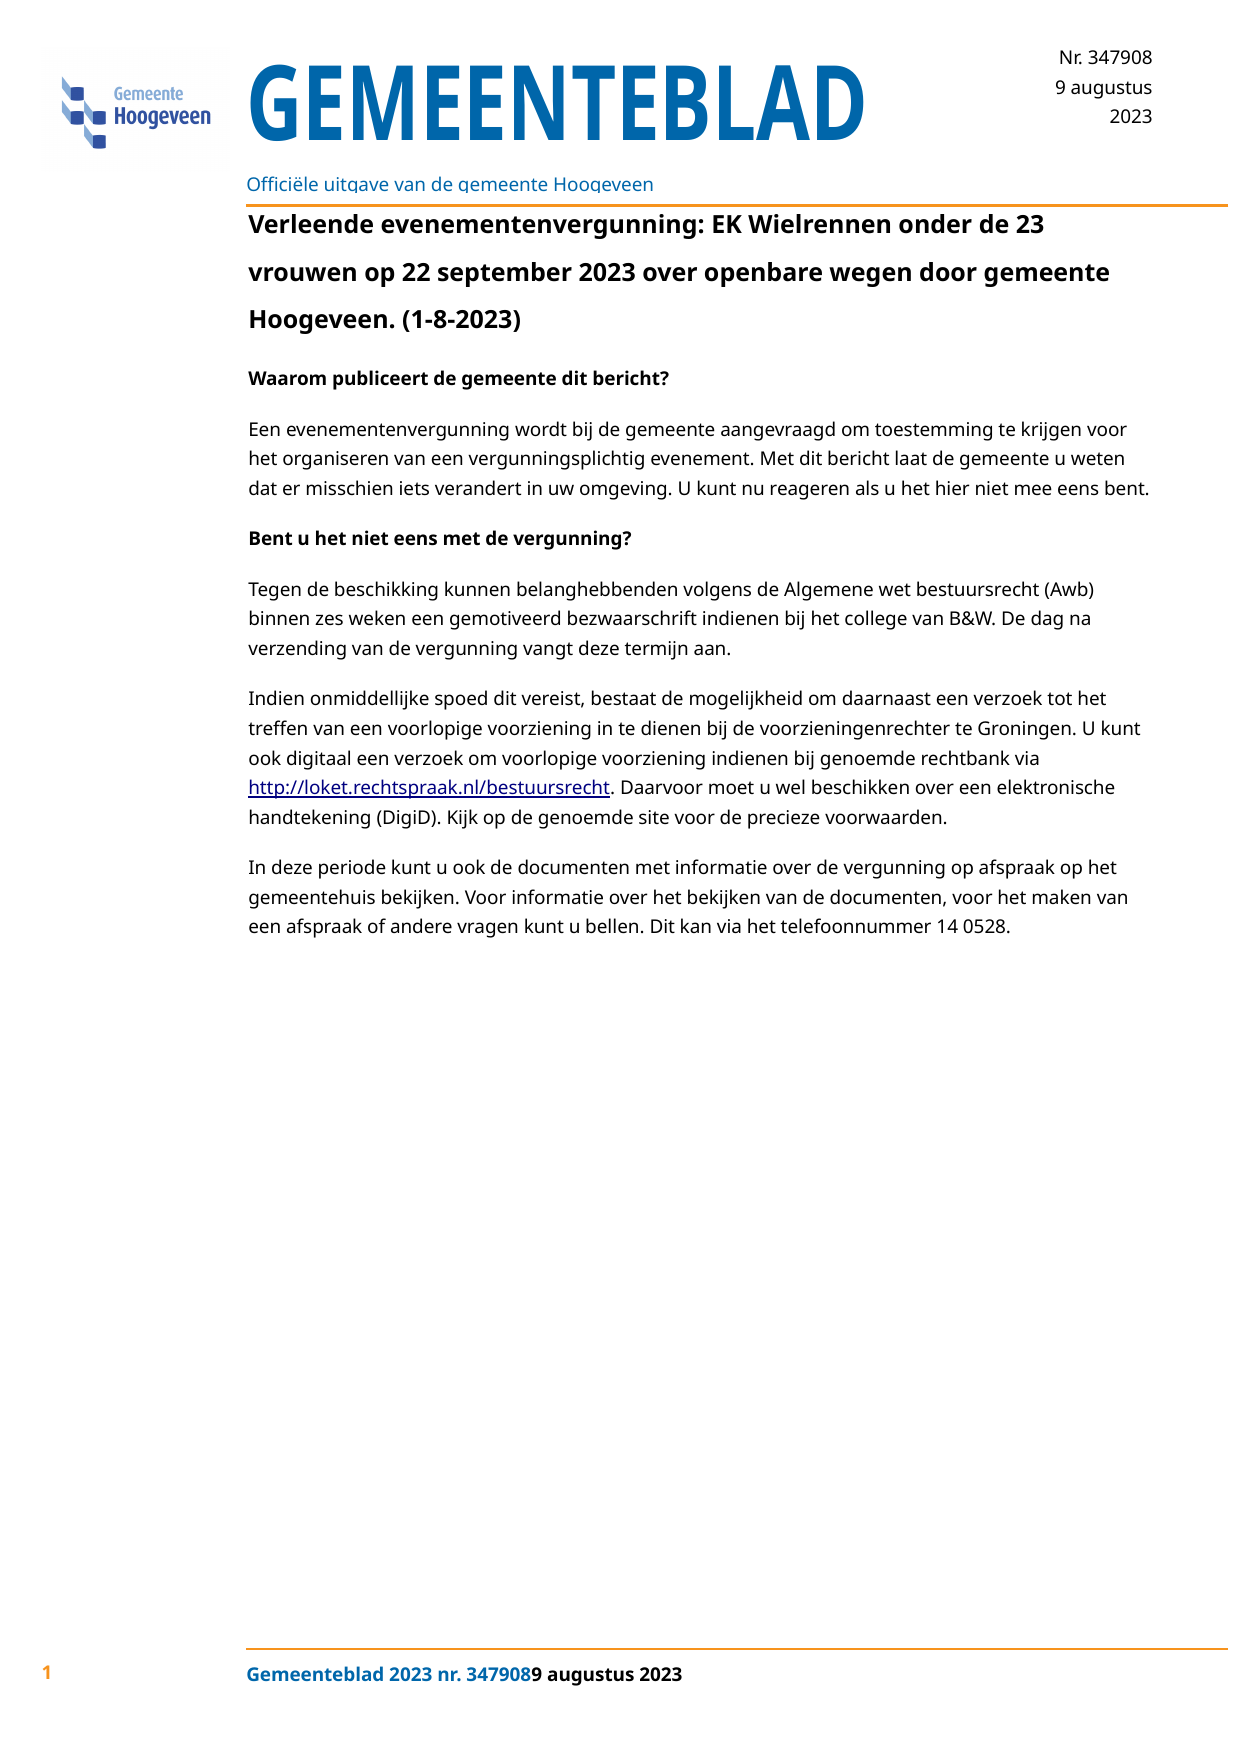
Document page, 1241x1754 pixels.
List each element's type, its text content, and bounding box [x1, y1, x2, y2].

text Waarom publiceert de gemeente dit bericht? [248, 366, 1152, 391]
text Een evenementenvergunning wordt bij de gemeente aangevraagd om toestemming te krijgen voor het organiseren van een vergunningsplichtig evenement. Met dit bericht laat de gemeente u weten dat er misschien iets verandert in uw omgeving. U kunt nu reageren als u het hier niet mee eens bent. [248, 416, 1152, 501]
text Tegen de beschikking kunnen belanghebbenden volgens de Algemene wet bestuursrecht (Awb) binnen zes weken een gemotiveerd bezwaarschrift indienen bij het college van B&W. De dag na verzending van de vergunning vangt deze termijn aan. [248, 576, 1152, 661]
picture [41, 47, 231, 172]
text Indien onmiddellijke spoed dit vereist, bestaat de mogelijkheid om daarnaast een verzoek tot het treffen van een voorlopige voorziening in te dienen bij de voorzieningenrechter te Groningen. U kunt ook digitaal een verzoek om voorlopige voorziening indienen bij genoemde rechtbank via http://loket.rechtspraak.nl/bestuursrecht. Daarvoor moet u wel beschikken over een elektronische handtekening (DigiD). Kijk op de genoemde site voor de precieze voorwaarden. [248, 686, 1152, 829]
text In deze periode kunt u ook de documenten met informatie over de vergunning op afspraak op het gemeentehuis bekijken. Voor informatie over het bekijken van de documenten, voor het maken van een afspraak of andere vragen kunt u bellen. Dit kan via het telefoonnummer 14 0528. [248, 854, 1152, 939]
text Bent u het niet eens met de vergunning? [248, 526, 1152, 551]
text Verleende evenementenvergunning: EK Wielrennen onder de 23 vrouwen op 22 september 2023 over openbare wegen door gemeente Hoogeveen. (1-8-2023) [248, 207, 1152, 336]
